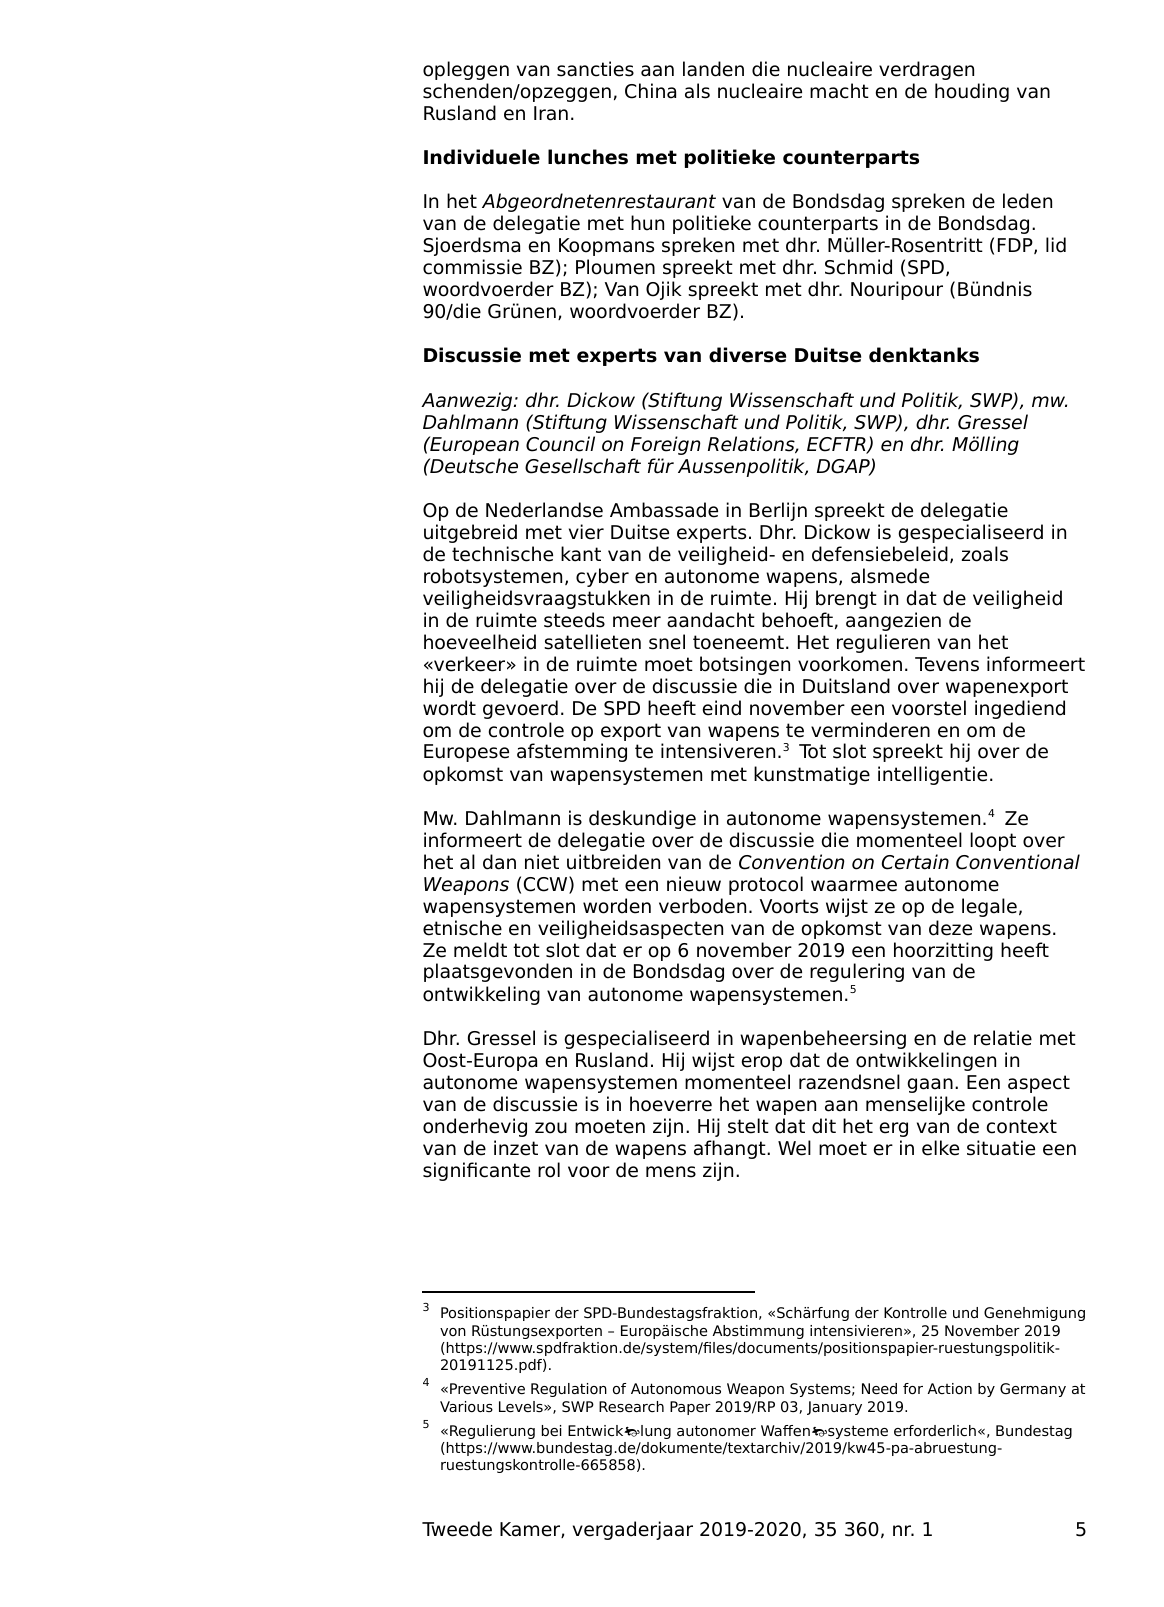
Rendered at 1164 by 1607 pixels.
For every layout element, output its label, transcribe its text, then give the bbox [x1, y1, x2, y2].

text Aanwezig: dhr. Dickow (Stiftung Wissenschaft und Politik, SWP), mw. Dahlmann (Stiftung Wissenschaft und Politik, SWP), dhr. Gressel (European Council on Foreign Relations, ECFTR) en dhr. Mölling (Deutsche Gesellschaft für Aussenpolitik, DGAP) [422, 389, 1087, 477]
text «Preventive Regulation of Autonomous Weapon Systems; Need for Action by Germany at Various Levels», SWP Research Paper 2019/RP 03, January 2019. [422, 1377, 1087, 1416]
text opleggen van sancties aan landen die nucleaire verdragen schenden/opzeggen, China als nucleaire macht en de houding van Rusland en Iran. [422, 59, 1087, 125]
text «Regulierung bei Entwicklung autonomer Waffensysteme erforderlich«, Bundestag (https://www.bundestag.de/dokumente/textarchiv/2019/kw45-pa-abruestung-ruestungskontrolle-665858). [422, 1418, 1087, 1474]
text Dhr. Gressel is gespecialiseerd in wapenbeheersing en de relatie met Oost-Europa en Rusland. Hij wijst erop dat de ontwikkelingen in autonome wapensystemen momenteel razendsnel gaan. Een aspect van de discussie is in hoeverre het wapen aan menselijke controle onderhevig zou moeten zijn. Hij stelt dat dit het erg van de context van de inzet van de wapens afhangt. Wel moet er in elke situatie een significante rol voor de mens zijn. [422, 1028, 1087, 1181]
text Positionspapier der SPD-Bundestagsfraktion, «Schärfung der Kontrolle und Genehmigung von Rüstungsexporten – Europäische Abstimmung intensivieren», 25 November 2019 (https://www.spdfraktion.de/system/files/documents/positionspapier-ruestungspolitik-20191125.pdf). [422, 1301, 1087, 1374]
text Mw. Dahlmann is deskundige in autonome wapensystemen. Ze informeert de delegatie over de discussie die momenteel loopt over het al dan niet uitbreiden van de Convention on Certain Conventional Weapons (CCW) met een nieuw protocol waarmee autonome wapensystemen worden verboden. Voorts wijst ze op de legale, etnische en veiligheidsaspecten van de opkomst van deze wapens. Ze meldt tot slot dat er op 6 november 2019 een hoorzitting heeft plaatsgevonden in de Bondsdag over de regulering van de ontwikkeling van autonome wapensystemen. [422, 808, 1087, 1005]
subtitle Discussie met experts van diverse Duitse denktanks [422, 345, 1087, 367]
text In het Abgeordnetenrestaurant van de Bondsdag spreken de leden van de delegatie met hun politieke counterparts in de Bondsdag. Sjoerdsma en Koopmans spreken met dhr. Müller-Rosentritt (FDP, lid commissie BZ); Ploumen spreekt met dhr. Schmid (SPD, woordvoerder BZ); Van Ojik spreekt met dhr. Nouripour (Bündnis 90/die Grünen, woordvoerder BZ). [422, 191, 1087, 323]
text Op de Nederlandse Ambassade in Berlijn spreekt de delegatie uitgebreid met vier Duitse experts. Dhr. Dickow is gespecialiseerd in de technische kant van de veiligheid- en defensiebeleid, zoals robotsystemen, cyber en autonome wapens, alsmede veiligheidsvraagstukken in de ruimte. Hij brengt in dat de veiligheid in de ruimte steeds meer aandacht behoeft, aangezien de hoeveelheid satellieten snel toeneemt. Het regulieren van het «verkeer» in de ruimte moet botsingen voorkomen. Tevens informeert hij de delegatie over de discussie die in Duitsland over wapenexport wordt gevoerd. De SPD heeft eind november een voorstel ingediend om de controle op export van wapens te verminderen en om de Europese afstemming te intensiveren. Tot slot spreekt hij over de opkomst van wapensystemen met kunstmatige intelligentie. [422, 500, 1087, 785]
subtitle Individuele lunches met politieke counterparts [422, 147, 1087, 169]
